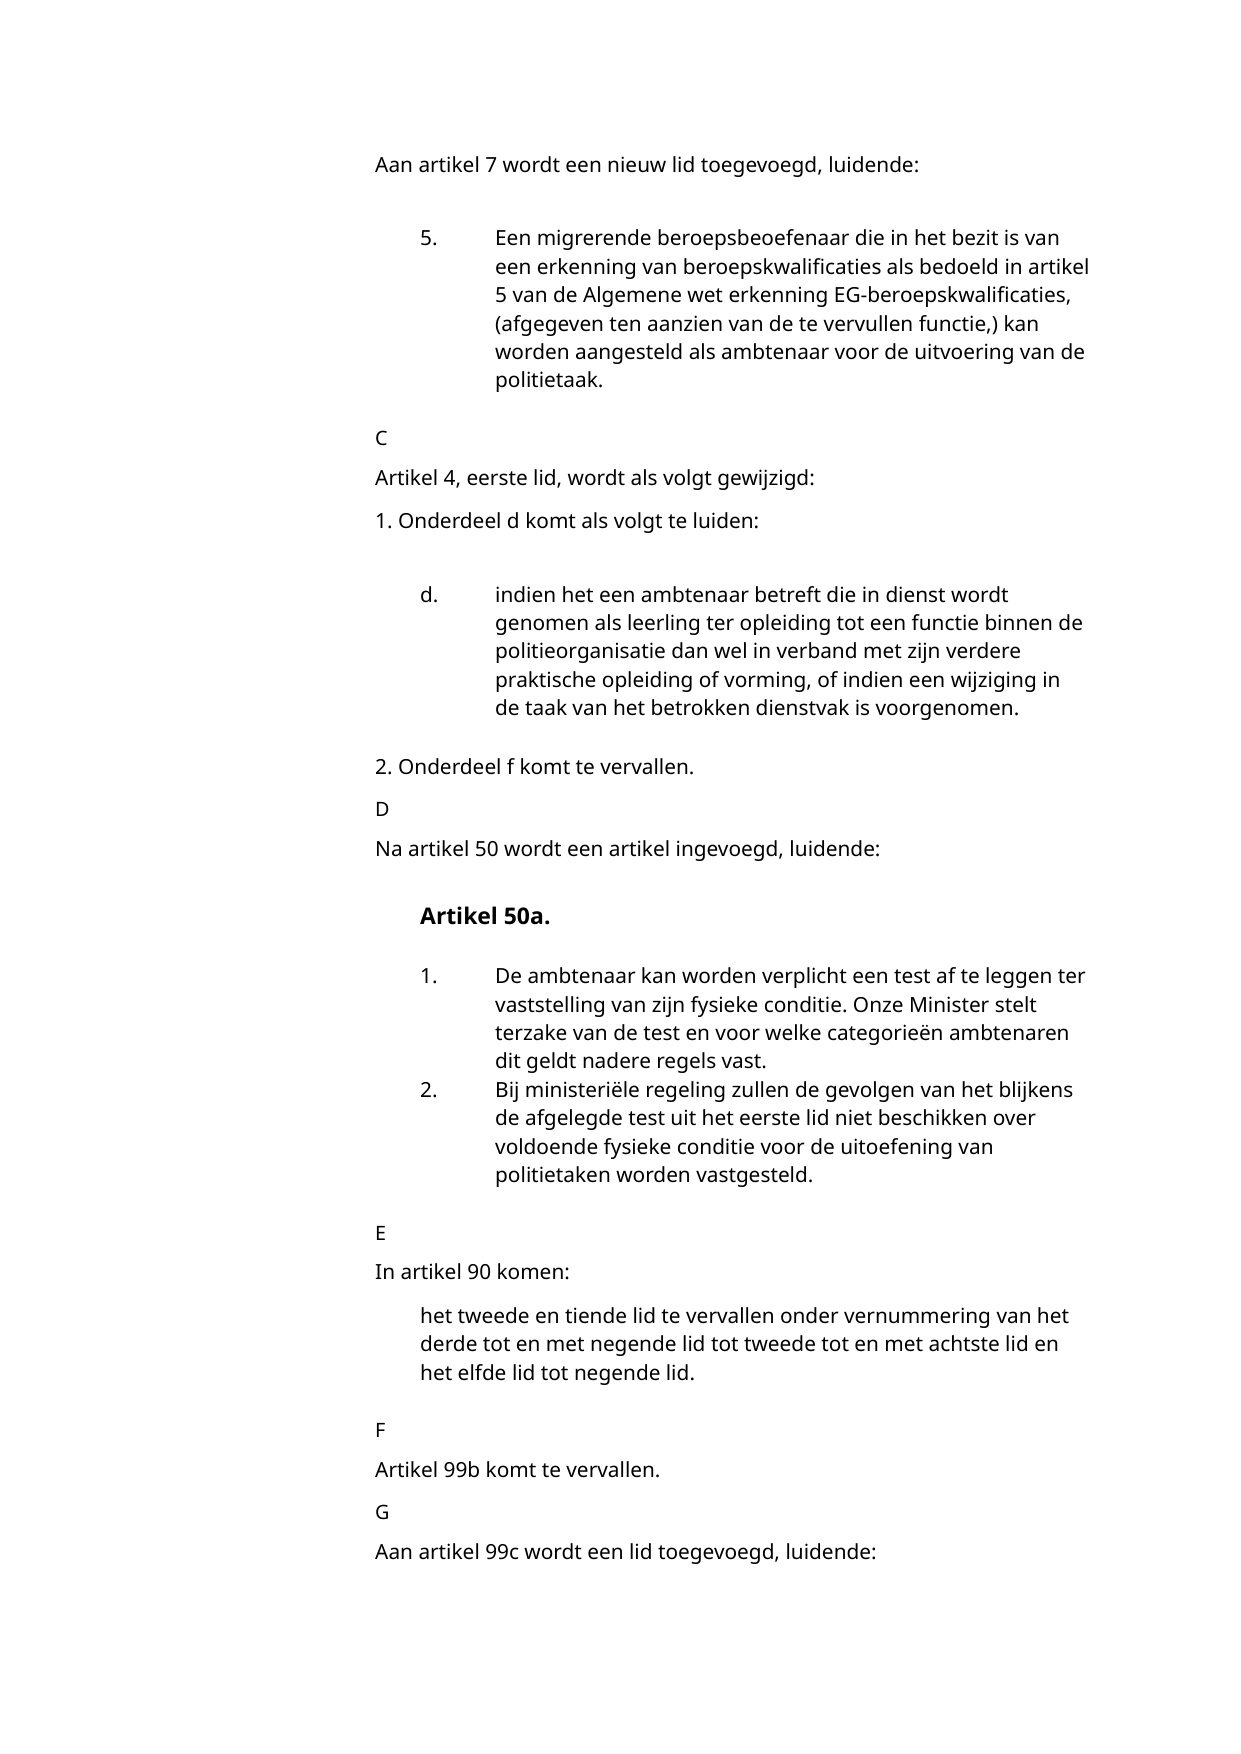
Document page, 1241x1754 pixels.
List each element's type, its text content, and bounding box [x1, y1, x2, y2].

text Artikel 99b komt te vervallen. [375, 1455, 1090, 1483]
text F [375, 1416, 1090, 1443]
text G [375, 1498, 1090, 1525]
text Aan artikel 99c wordt een lid toegevoegd, luidende: [375, 1537, 1090, 1566]
text In artikel 90 komen: [375, 1257, 1090, 1286]
list De ambtenaar kan worden verplicht een test af te leggen ter vaststelling van zijn fysieke conditie. Onze Minister stelt terzake van de test en voor welke categorieën ambtenaren dit geldt nadere regels vast. [420, 961, 1090, 1075]
list Een migrerende beroepsbeoefenaar die in het bezit is van een erkenning van beroepskwalificaties als bedoeld in artikel 5 van de Algemene wet erkenning EG-beroepskwalificaties, (afgegeven ten aanzien van de te vervullen functie,) kan worden aangesteld als ambtenaar voor de uitvoering van de politietaak. [420, 223, 1090, 394]
text Artikel 4, eerste lid, wordt als volgt gewijzigd: [375, 463, 1090, 491]
text C [375, 424, 1090, 451]
text 2. Onderdeel f komt te vervallen. [375, 752, 1090, 780]
text D [375, 795, 1090, 822]
subtitle Artikel 50a. [420, 900, 1090, 931]
list indien het een ambtenaar betreft die in dienst wordt genomen als leerling ter opleiding tot een functie binnen de politieorganisatie dan wel in verband met zijn verdere praktische opleiding of vorming, of indien een wijziging in de taak van het betrokken dienstvak is voorgenomen. [420, 580, 1090, 722]
text het tweede en tiende lid te vervallen onder vernummering van het derde tot en met negende lid tot tweede tot en met achtste lid en het elfde lid tot negende lid. [420, 1301, 1090, 1386]
text Aan artikel 7 wordt een nieuw lid toegevoegd, luidende: [375, 150, 1090, 178]
text E [375, 1219, 1090, 1246]
text 1. Onderdeel d komt als volgt te luiden: [375, 506, 1090, 535]
list Bij ministeriële regeling zullen de gevolgen van het blijkens de afgelegde test uit het eerste lid niet beschikken over voldoende fysieke conditie voor de uitoefening van politietaken worden vastgesteld. [420, 1075, 1090, 1189]
text Na artikel 50 wordt een artikel ingevoegd, luidende: [375, 834, 1090, 862]
